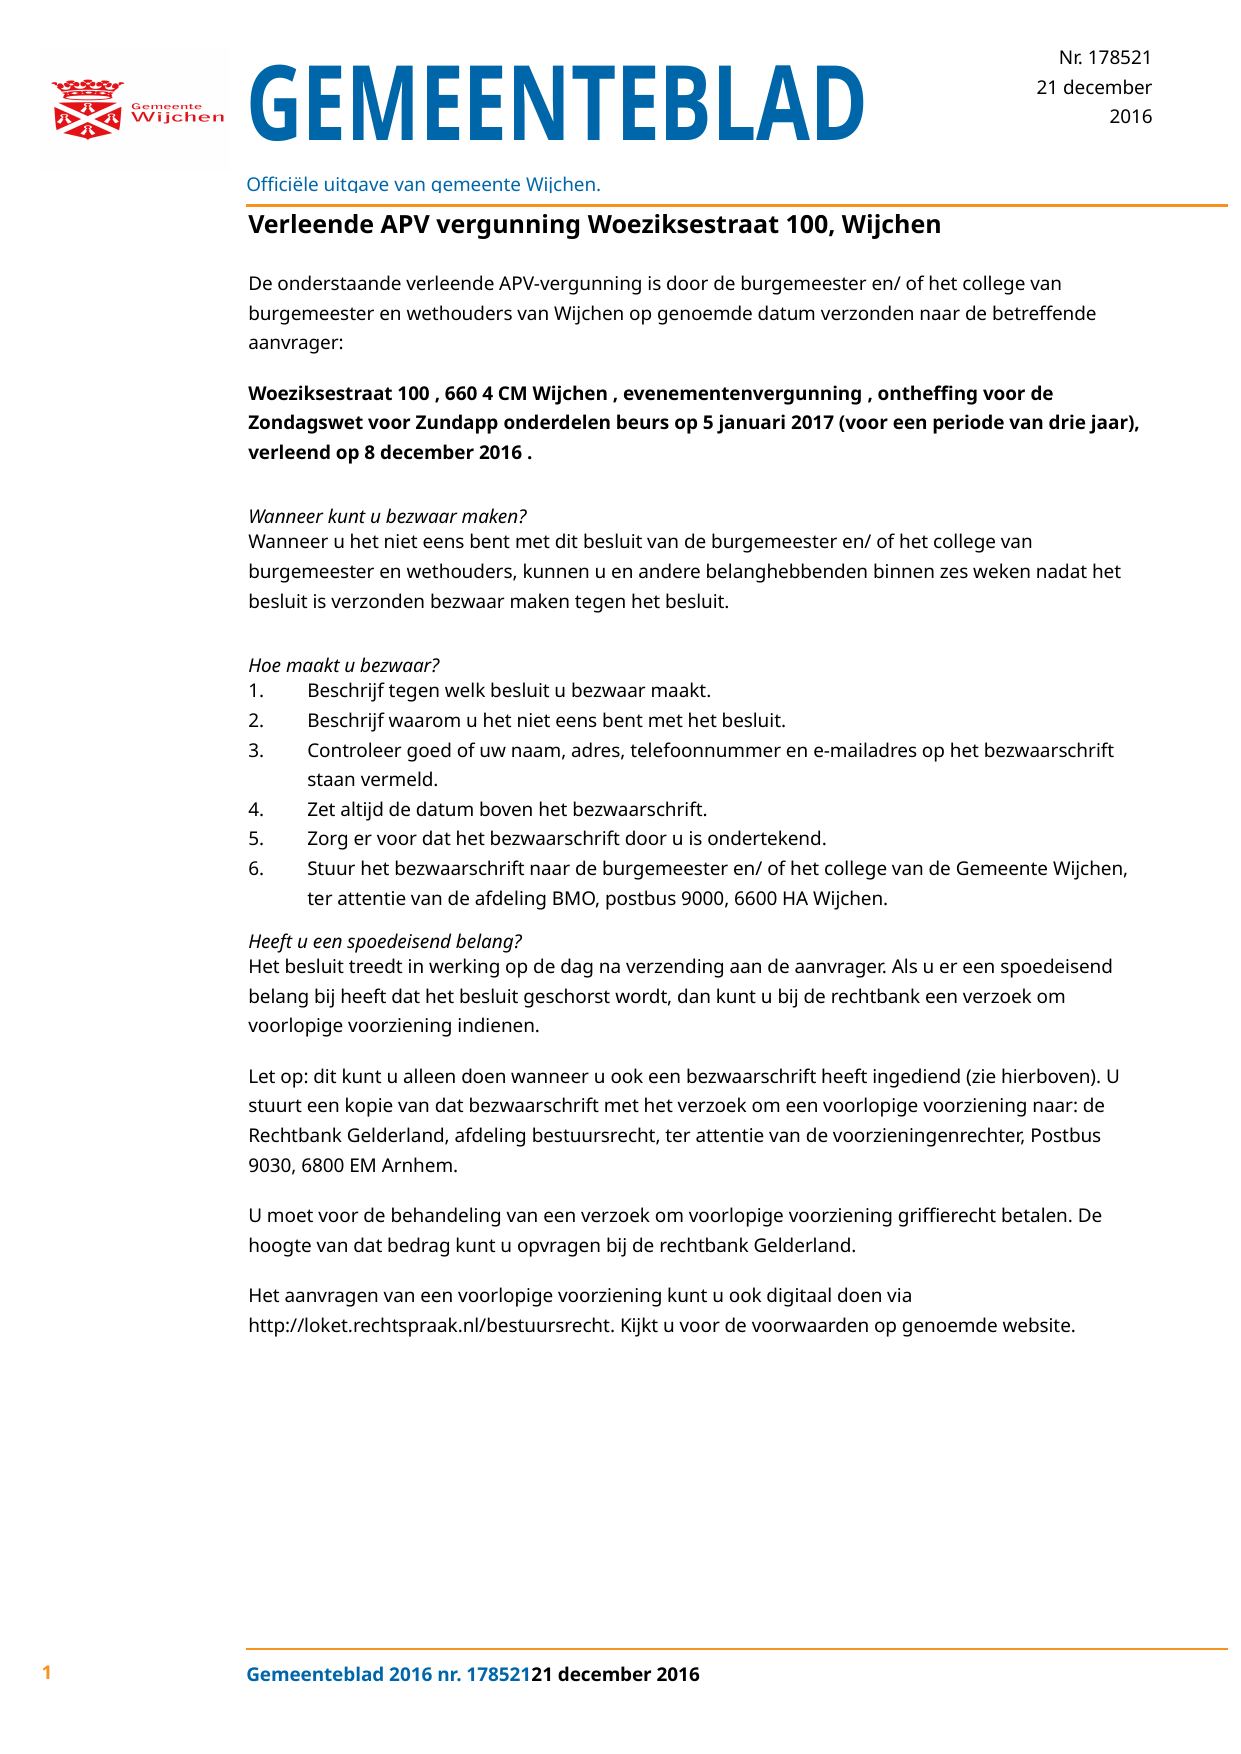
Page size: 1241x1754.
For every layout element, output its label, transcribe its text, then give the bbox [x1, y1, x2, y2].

text Heeft u een spoedeisend belang? [248, 928, 1152, 953]
text U moet voor de behandeling van een verzoek om voorlopige voorziening griffierecht betalen. De hoogte van dat bedrag kunt u opvragen bij de rechtbank Gelderland. [248, 1202, 1152, 1258]
text De onderstaande verleende APV-vergunning is door de burgemeester en/ of het college van burgemeester en wethouders van Wijchen op genoemde datum verzonden naar de betreffende aanvrager: [248, 270, 1152, 355]
list Stuur het bezwaarschrift naar de burgemeester en/ of het college van de Gemeente Wijchen, ter attentie van de afdeling BMO, postbus 9000, 6600 HA Wijchen. [248, 855, 1152, 910]
text Het aanvragen van een voorlopige voorziening kunt u ook digitaal doen via http://loket.rechtspraak.nl/bestuursrecht. Kijkt u voor de voorwaarden op genoemde website. [248, 1282, 1152, 1338]
text Let op: dit kunt u alleen doen wanneer u ook een bezwaarschrift heeft ingediend (zie hierboven). U stuurt een kopie van dat bezwaarschrift met het verzoek om een voorlopige voorziening naar: de Rechtbank Gelderland, afdeling bestuursrecht, ter attentie van de voorzieningenrechter, Postbus 9030, 6800 EM Arnhem. [248, 1063, 1152, 1178]
text Het besluit treedt in werking op de dag na verzending aan de aanvrager. Als u er een spoedeisend belang bij heeft dat het besluit geschorst wordt, dan kunt u bij de rechtbank een verzoek om voorlopige voorziening indienen. [248, 953, 1152, 1038]
list Zet altijd de datum boven het bezwaarschrift. [248, 796, 1152, 822]
text Woeziksestraat 100 , 660 4 CM Wijchen , evenementenvergunning , ontheffing voor de Zondagswet voor Zundapp onderdelen beurs op 5 januari 2017 (voor een periode van drie jaar), verleend op 8 december 2016 . [248, 380, 1152, 465]
text Hoe maakt u bezwaar? [248, 652, 1152, 678]
list Controleer goed of uw naam, adres, telefoonnummer en e-mailadres op het bezwaarschrift staan vermeld. [248, 737, 1152, 792]
list Zorg er voor dat het bezwaarschrift door u is ondertekend. [248, 826, 1152, 851]
list Beschrijf waarom u het niet eens bent met het besluit. [248, 707, 1152, 733]
list Beschrijf tegen welk besluit u bezwaar maakt. [248, 678, 1152, 703]
text Verleende APV vergunning Woeziksestraat 100, Wijchen [248, 207, 1152, 241]
picture [41, 47, 231, 172]
text Wanneer u het niet eens bent met dit besluit van de burgemeester en/ of het college van burgemeester en wethouders, kunnen u en andere belanghebbenden binnen zes weken nadat het besluit is verzonden bezwaar maken tegen het besluit. [248, 529, 1152, 614]
text Wanneer kunt u bezwaar maken? [248, 503, 1152, 529]
